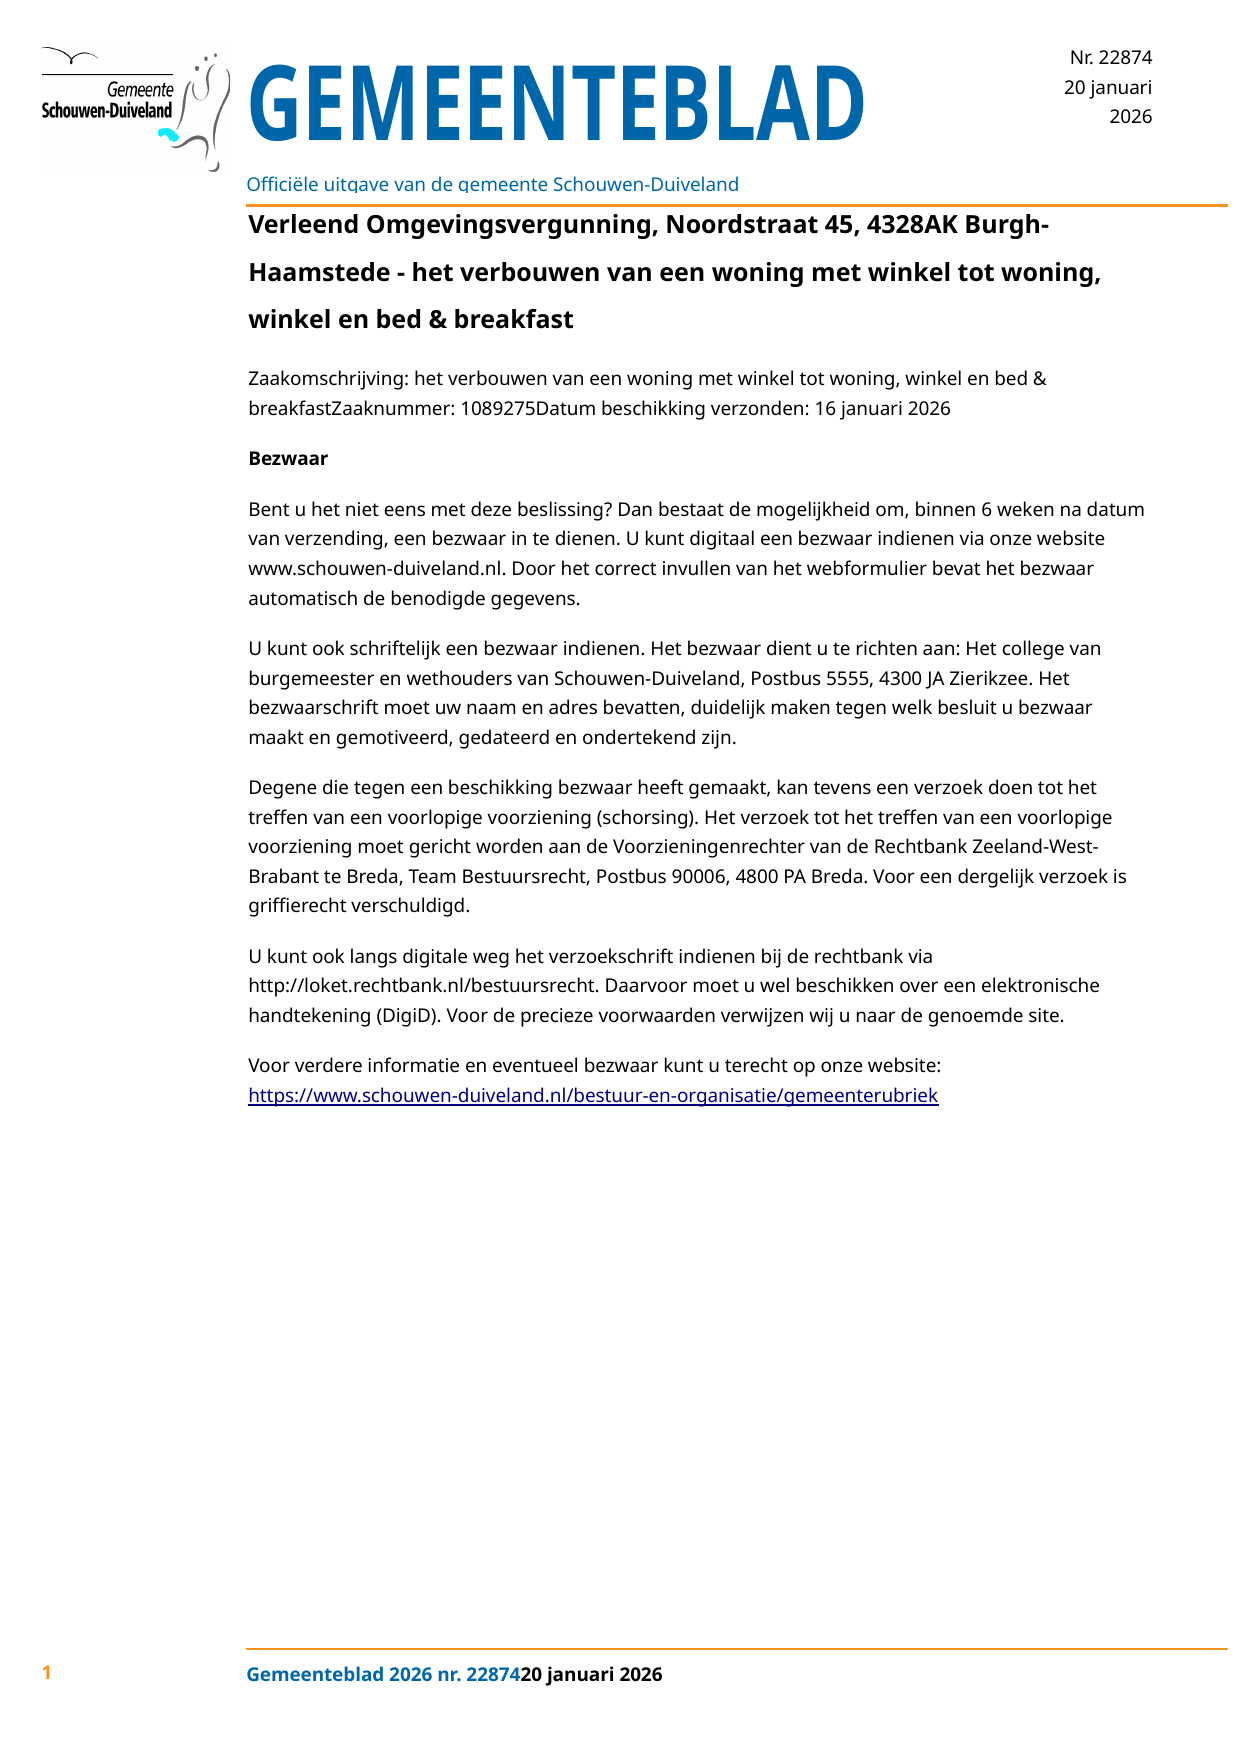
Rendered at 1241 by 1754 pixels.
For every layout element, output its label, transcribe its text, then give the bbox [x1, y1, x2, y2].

text Bezwaar [248, 446, 1152, 471]
text Degene die tegen een beschikking bezwaar heeft gemaakt, kan tevens een verzoek doen tot het treffen van een voorlopige voorziening (schorsing). Het verzoek tot het treffen van een voorlopige voorziening moet gericht worden aan de Voorzieningenrechter van de Rechtbank Zeeland-West-Brabant te Breda, Team Bestuursrecht, Postbus 90006, 4800 PA Breda. Voor een dergelijk verzoek is griffierecht verschuldigd. [248, 774, 1152, 918]
text Bent u het niet eens met deze beslissing? Dan bestaat de mogelijkheid om, binnen 6 weken na datum van verzending, een bezwaar in te dienen. U kunt digitaal een bezwaar indienen via onze website www.schouwen-duiveland.nl. Door het correct invullen van het webformulier bevat het bezwaar automatisch de benodigde gegevens. [248, 496, 1152, 610]
text Zaakomschrijving: het verbouwen van een woning met winkel tot woning, winkel en bed & breakfastZaaknummer: 1089275Datum beschikking verzonden: 16 januari 2026 [248, 366, 1152, 421]
picture [41, 47, 231, 172]
text Verleend Omgevingsvergunning, Noordstraat 45, 4328AK Burgh-Haamstede - het verbouwen van een woning met winkel tot woning, winkel en bed & breakfast [248, 207, 1152, 336]
text Voor verdere informatie en eventueel bezwaar kunt u terecht op onze website: https://www.schouwen-duiveland.nl/bestuur-en-organisatie/gemeenterubriek [248, 1053, 1152, 1108]
text U kunt ook langs digitale weg het verzoekschrift indienen bij de rechtbank via http://loket.rechtbank.nl/bestuursrecht. Daarvoor moet u wel beschikken over een elektronische handtekening (DigiD). Voor de precieze voorwaarden verwijzen wij u naar de genoemde site. [248, 943, 1152, 1028]
text U kunt ook schriftelijk een bezwaar indienen. Het bezwaar dient u te richten aan: Het college van burgemeester en wethouders van Schouwen-Duiveland, Postbus 5555, 4300 JA Zierikzee. Het bezwaarschrift moet uw naam en adres bevatten, duidelijk maken tegen welk besluit u bezwaar maakt en gemotiveerd, gedateerd en ondertekend zijn. [248, 635, 1152, 749]
